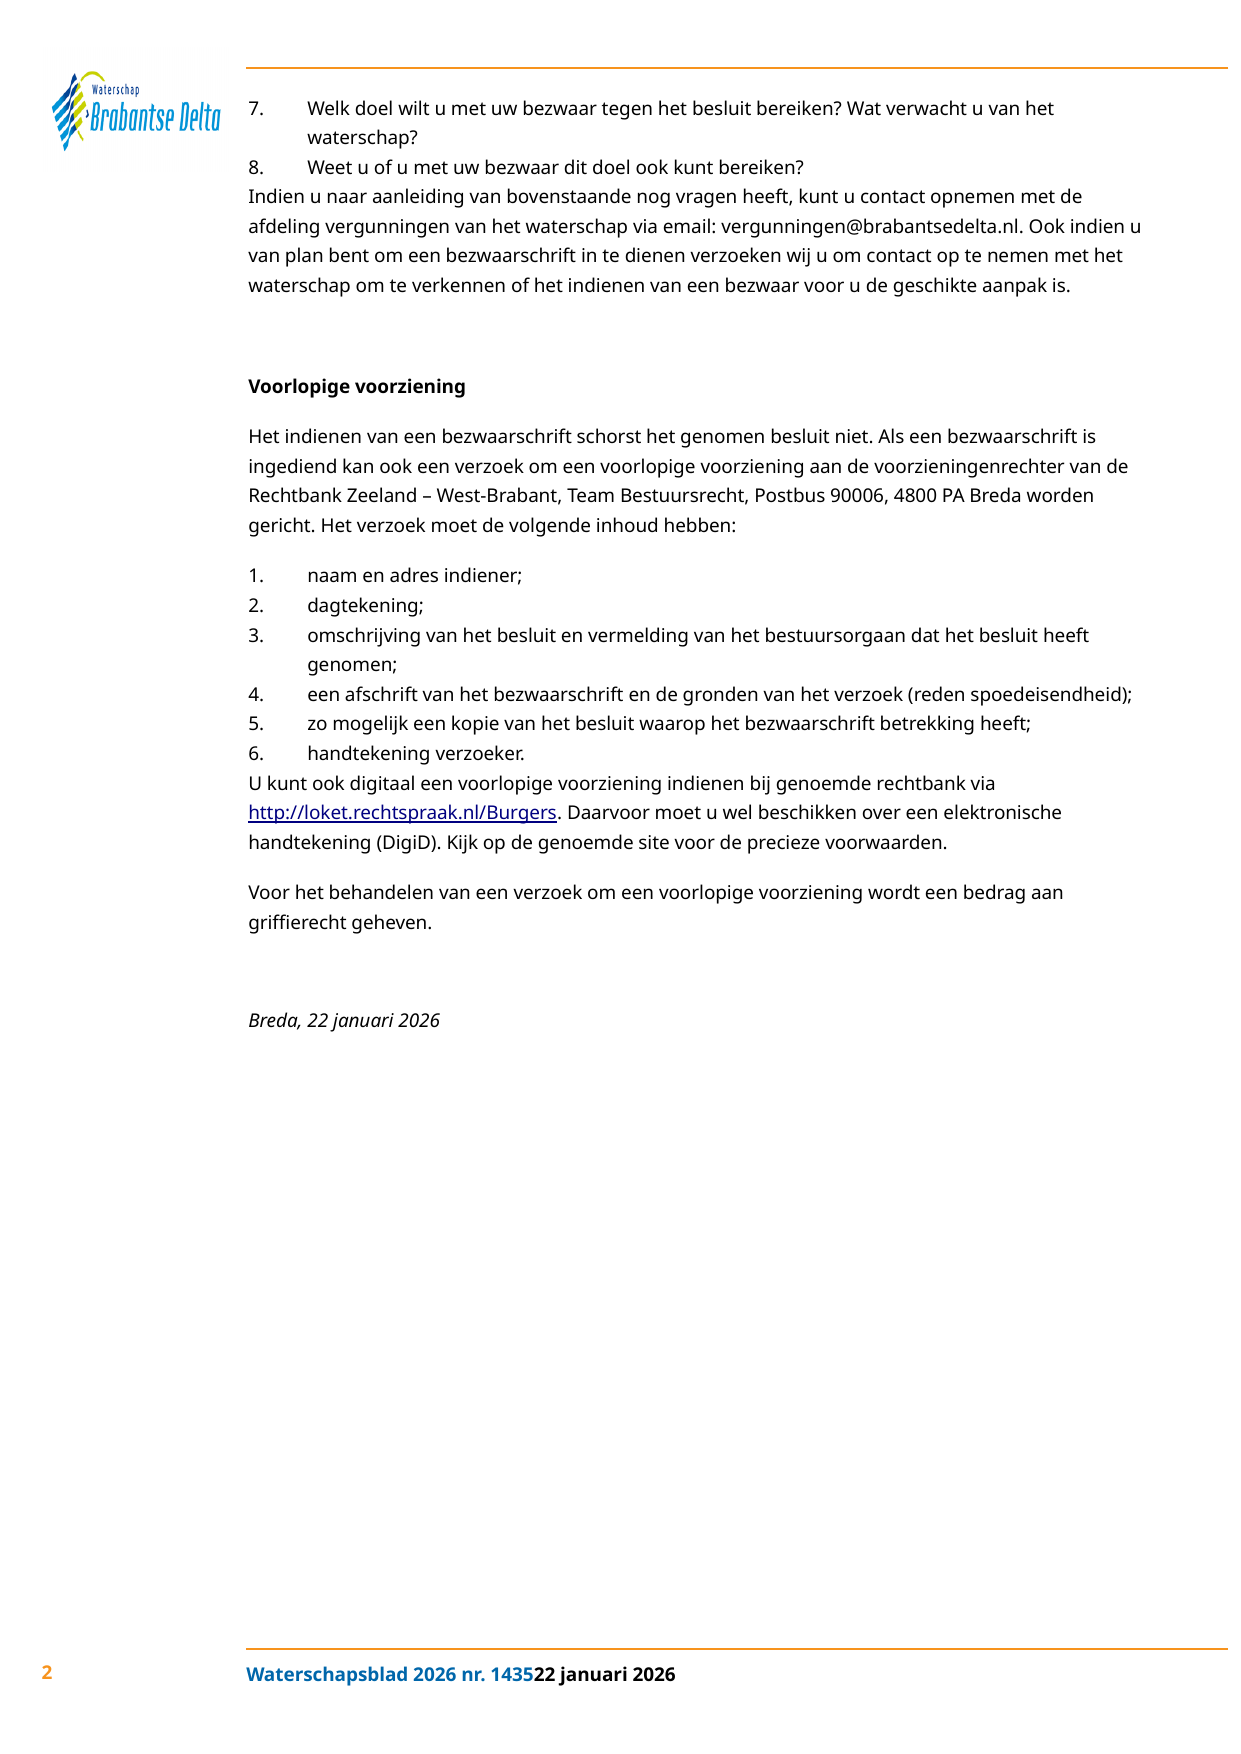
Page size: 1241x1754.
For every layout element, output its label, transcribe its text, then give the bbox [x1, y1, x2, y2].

text Voor het behandelen van een verzoek om een voorlopige voorziening wordt een bedrag aan griffierecht geheven. [248, 879, 1152, 935]
text Indien u naar aanleiding van bovenstaande nog vragen heeft, kunt u contact opnemen met de afdeling vergunningen van het waterschap via email: vergunningen@brabantsedelta.nl. Ook indien u van plan bent om een bezwaarschrift in te dienen verzoeken wij u om contact op te nemen met het waterschap om te verkennen of het indienen van een bezwaar voor u de geschikte aanpak is. [248, 183, 1152, 298]
list een afschrift van het bezwaarschrift en de gronden van het verzoek (reden spoedeisendheid); [248, 681, 1152, 707]
text Voorlopige voorziening [248, 373, 1152, 399]
text Breda, 22 januari 2026 [248, 1007, 1152, 1033]
picture [41, 47, 231, 172]
list naam en adres indiener; [248, 563, 1152, 588]
list Weet u of u met uw bezwaar dit doel ook kunt bereiken? [248, 154, 1152, 180]
list omschrijving van het besluit en vermelding van het bestuursorgaan dat het besluit heeft genomen; [248, 622, 1152, 677]
list Welk doel wilt u met uw bezwaar tegen het besluit bereiken? Wat verwacht u van het waterschap? [248, 95, 1152, 150]
text U kunt ook digitaal een voorlopige voorziening indienen bij genoemde rechtbank via http://loket.rechtspraak.nl/Burgers. Daarvoor moet u wel beschikken over een elektronische handtekening (DigiD). Kijk op de genoemde site voor de precieze voorwaarden. [248, 770, 1152, 855]
list dagtekening; [248, 592, 1152, 618]
list zo mogelijk een kopie van het besluit waarop het bezwaarschrift betrekking heeft; [248, 711, 1152, 736]
list handtekening verzoeker. [248, 740, 1152, 766]
text Het indienen van een bezwaarschrift schorst het genomen besluit niet. Als een bezwaarschrift is ingediend kan ook een verzoek om een voorlopige voorziening aan de voorzieningenrechter van de Rechtbank Zeeland – West-Brabant, Team Bestuursrecht, Postbus 90006, 4800 PA Breda worden gericht. Het verzoek moet de volgende inhoud hebben: [248, 423, 1152, 538]
